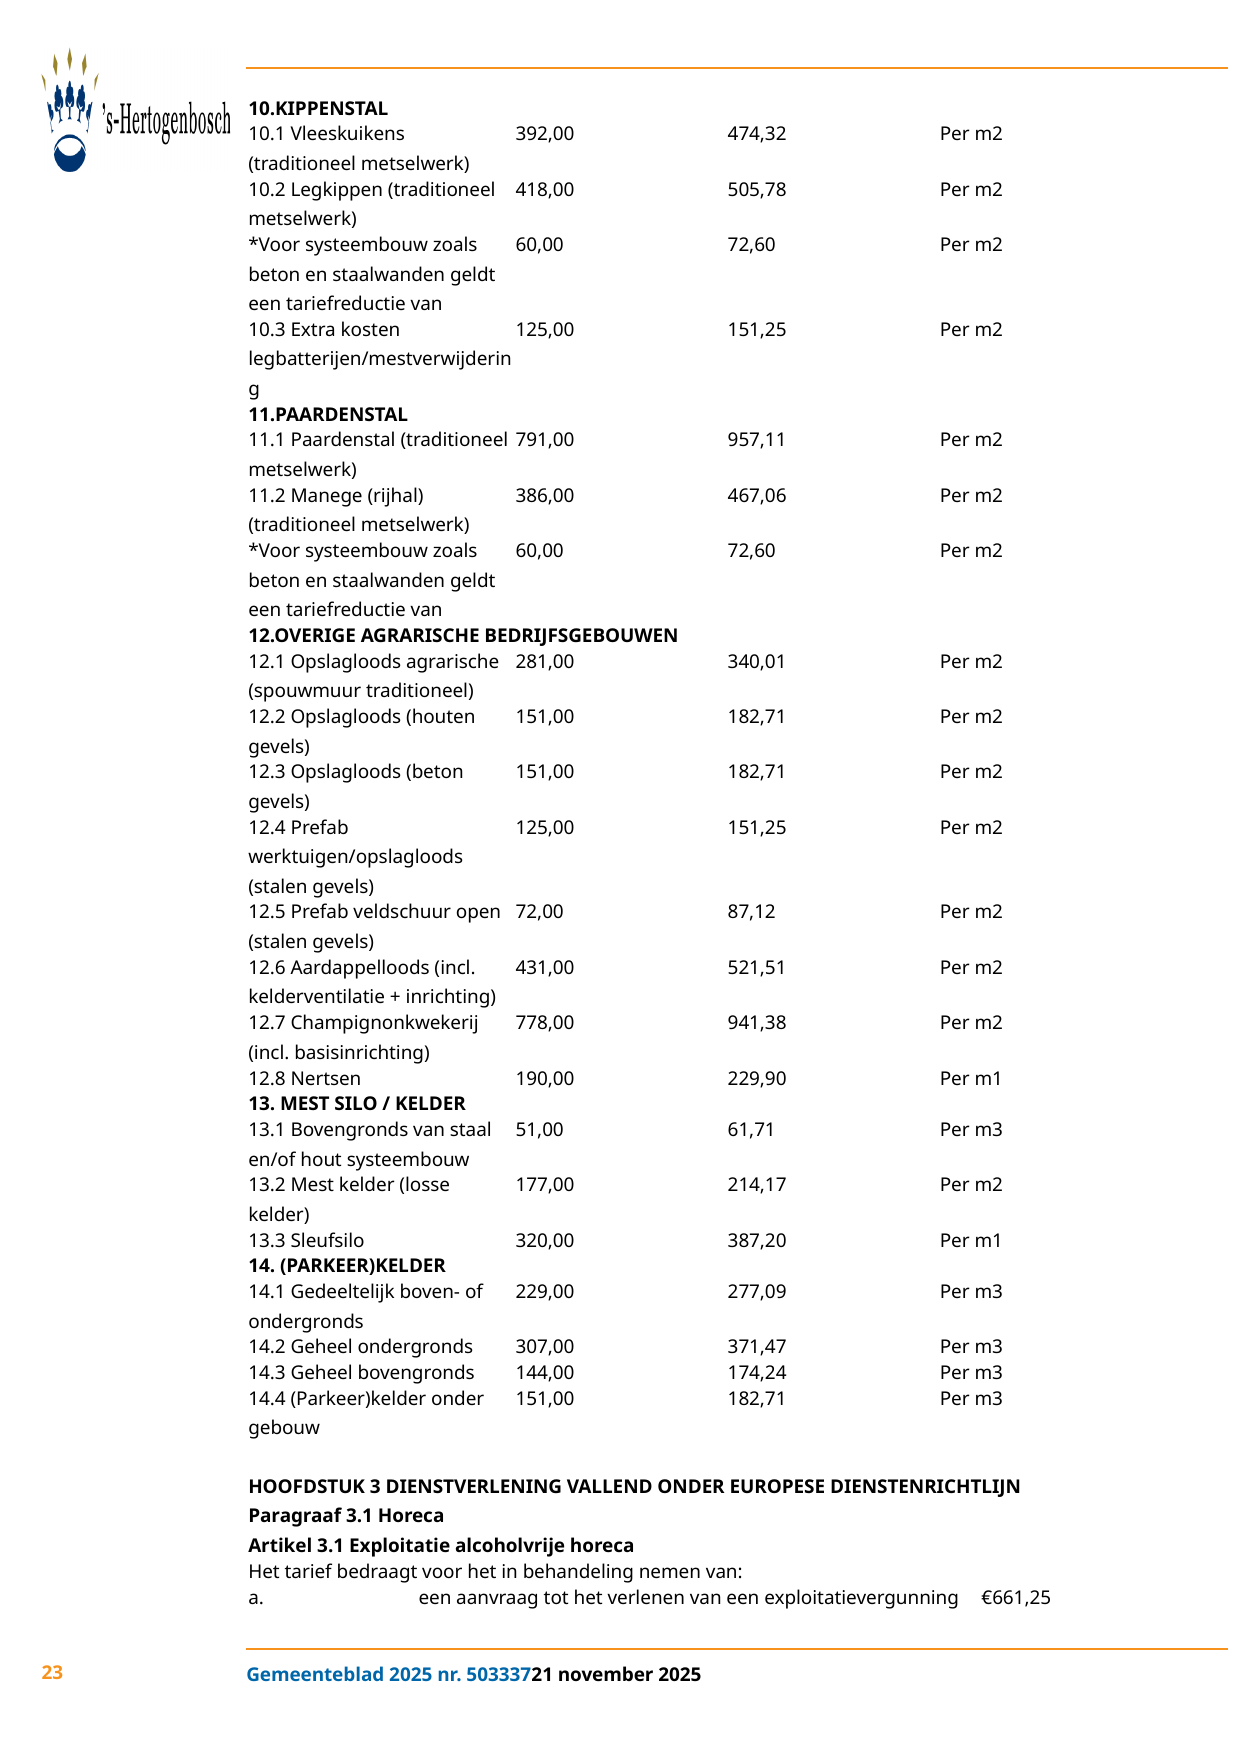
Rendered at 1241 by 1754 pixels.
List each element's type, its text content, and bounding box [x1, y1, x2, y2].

table_cell 151,00 [515, 1385, 727, 1440]
table_cell 467,06 [728, 482, 939, 537]
table_cell 778,00 [515, 1009, 727, 1065]
table_cell 151,25 [728, 814, 939, 899]
table_cell 386,00 [515, 482, 727, 537]
table_cell 505,78 [728, 176, 939, 231]
table_cell Per m2 [940, 814, 1152, 899]
table_cell 61,71 [728, 1116, 939, 1171]
table_cell 87,12 [728, 899, 939, 954]
table_cell 177,00 [515, 1171, 727, 1227]
table_cell 174,24 [728, 1359, 939, 1385]
table_cell 14.3 Geheel bovengronds [248, 1359, 515, 1385]
table_cell Het tarief bedraagt voor het in behandeling nemen van: [248, 1558, 981, 1584]
table_cell 60,00 [515, 231, 727, 316]
table_cell 392,00 [515, 121, 727, 176]
table_cell 12.2 Opslagloods (houten gevels) [248, 703, 515, 758]
table_cell 12.1 Opslagloods agrarische (spouwmuur traditioneel) [248, 648, 515, 703]
table_cell 10.3 Extra kosten legbatterijen/mestverwijdering [248, 316, 515, 401]
table_cell Per m2 [940, 954, 1152, 1009]
table_cell Per m2 [940, 316, 1152, 401]
table_cell 125,00 [515, 814, 727, 899]
table_cell 182,71 [728, 703, 939, 758]
table_cell 431,00 [515, 954, 727, 1009]
text HOOFDSTUK 3 DIENSTVERLENING VALLEND ONDER EUROPESE DIENSTENRICHTLIJN [248, 1473, 1152, 1499]
table_cell 144,00 [515, 1359, 727, 1385]
table_cell 12.OVERIGE AGRARISCHE BEDRIJFSGEBOUWEN [248, 622, 1152, 648]
table_cell Per m2 [940, 648, 1152, 703]
table_cell 12.3 Opslagloods (beton gevels) [248, 759, 515, 814]
table_cell 229,00 [515, 1278, 727, 1333]
table_cell 12.5 Prefab veldschuur open (stalen gevels) [248, 899, 515, 954]
table_cell 11.1 Paardenstal (traditioneel metselwerk) [248, 427, 515, 482]
picture [41, 47, 231, 172]
table_cell 10.KIPPENSTAL [248, 95, 1152, 121]
table_cell 14.1 Gedeeltelijk boven- of ondergronds [248, 1278, 515, 1333]
table_cell 14.4 (Parkeer)kelder onder gebouw [248, 1385, 515, 1440]
table_cell Per m3 [940, 1278, 1152, 1333]
table_cell [981, 1558, 1152, 1584]
table_cell 151,25 [728, 316, 939, 401]
table_cell Per m3 [940, 1334, 1152, 1359]
table_cell 13.3 Sleufsilo [248, 1227, 515, 1252]
table_cell 51,00 [515, 1116, 727, 1171]
table_cell Per m2 [940, 231, 1152, 316]
table_cell 182,71 [728, 1385, 939, 1440]
table_cell Per m2 [940, 1171, 1152, 1227]
table_cell 418,00 [515, 176, 727, 231]
table_cell 72,60 [728, 537, 939, 622]
table_cell Per m2 [940, 703, 1152, 758]
table_cell 13.2 Mest kelder (losse kelder) [248, 1171, 515, 1227]
table_cell 10.1 Vleeskuikens (traditioneel metselwerk) [248, 121, 515, 176]
table_cell Per m2 [940, 899, 1152, 954]
table_cell 371,47 [728, 1334, 939, 1359]
table_header [981, 1533, 1152, 1558]
table_cell 214,17 [728, 1171, 939, 1227]
table_cell a. [248, 1584, 418, 1609]
table_cell 125,00 [515, 316, 727, 401]
table_cell Per m1 [940, 1227, 1152, 1252]
table_cell Per m2 [940, 759, 1152, 814]
table_cell 340,01 [728, 648, 939, 703]
table_cell 229,90 [728, 1065, 939, 1090]
table_cell Per m2 [940, 121, 1152, 176]
table_cell 14. (PARKEER)KELDER [248, 1253, 1152, 1278]
table_cell 72,00 [515, 899, 727, 954]
table_cell *Voor systeembouw zoals beton en staalwanden geldt een tariefreductie van [248, 231, 515, 316]
table_cell 791,00 [515, 427, 727, 482]
table_cell 281,00 [515, 648, 727, 703]
table_cell Per m1 [940, 1065, 1152, 1090]
table_cell Per m2 [940, 1009, 1152, 1065]
table_cell Per m2 [940, 427, 1152, 482]
table_cell €661,25 [981, 1584, 1152, 1609]
table_cell 387,20 [728, 1227, 939, 1252]
table_cell 320,00 [515, 1227, 727, 1252]
table_cell 307,00 [515, 1334, 727, 1359]
table_cell 72,60 [728, 231, 939, 316]
table_cell 12.4 Prefab werktuigen/opslagloods (stalen gevels) [248, 814, 515, 899]
table_cell Per m2 [940, 482, 1152, 537]
table_cell 12.8 Nertsen [248, 1065, 515, 1090]
table_cell Per m3 [940, 1359, 1152, 1385]
table_cell 10.2 Legkippen (traditioneel metselwerk) [248, 176, 515, 231]
table_cell 277,09 [728, 1278, 939, 1333]
table_cell *Voor systeembouw zoals beton en staalwanden geldt een tariefreductie van [248, 537, 515, 622]
table_cell een aanvraag tot het verlenen van een exploitatievergunning [418, 1584, 981, 1609]
table_cell 190,00 [515, 1065, 727, 1090]
table_cell 14.2 Geheel ondergronds [248, 1334, 515, 1359]
table_cell 11.PAARDENSTAL [248, 401, 1152, 427]
table_cell 11.2 Manege (rijhal) (traditioneel metselwerk) [248, 482, 515, 537]
table_cell 521,51 [728, 954, 939, 1009]
table_cell 12.7 Champignonkwekerij (incl. basisinrichting) [248, 1009, 515, 1065]
text Paragraaf 3.1 Horeca [248, 1503, 1152, 1528]
table_cell 474,32 [728, 121, 939, 176]
table_cell Per m3 [940, 1385, 1152, 1440]
table_cell Per m3 [940, 1116, 1152, 1171]
table_cell 60,00 [515, 537, 727, 622]
table_cell 12.6 Aardappelloods (incl. kelderventilatie + inrichting) [248, 954, 515, 1009]
table_cell Per m2 [940, 176, 1152, 231]
table_cell 182,71 [728, 759, 939, 814]
table_cell 13. MEST SILO / KELDER [248, 1090, 1152, 1116]
table_cell 957,11 [728, 427, 939, 482]
table_cell 13.1 Bovengronds van staal en/of hout systeembouw [248, 1116, 515, 1171]
table_cell 151,00 [515, 759, 727, 814]
table_cell Per m2 [940, 537, 1152, 622]
table_cell 941,38 [728, 1009, 939, 1065]
table_cell 151,00 [515, 703, 727, 758]
table_header Artikel 3.1 Exploitatie alcoholvrije horeca [248, 1533, 981, 1558]
